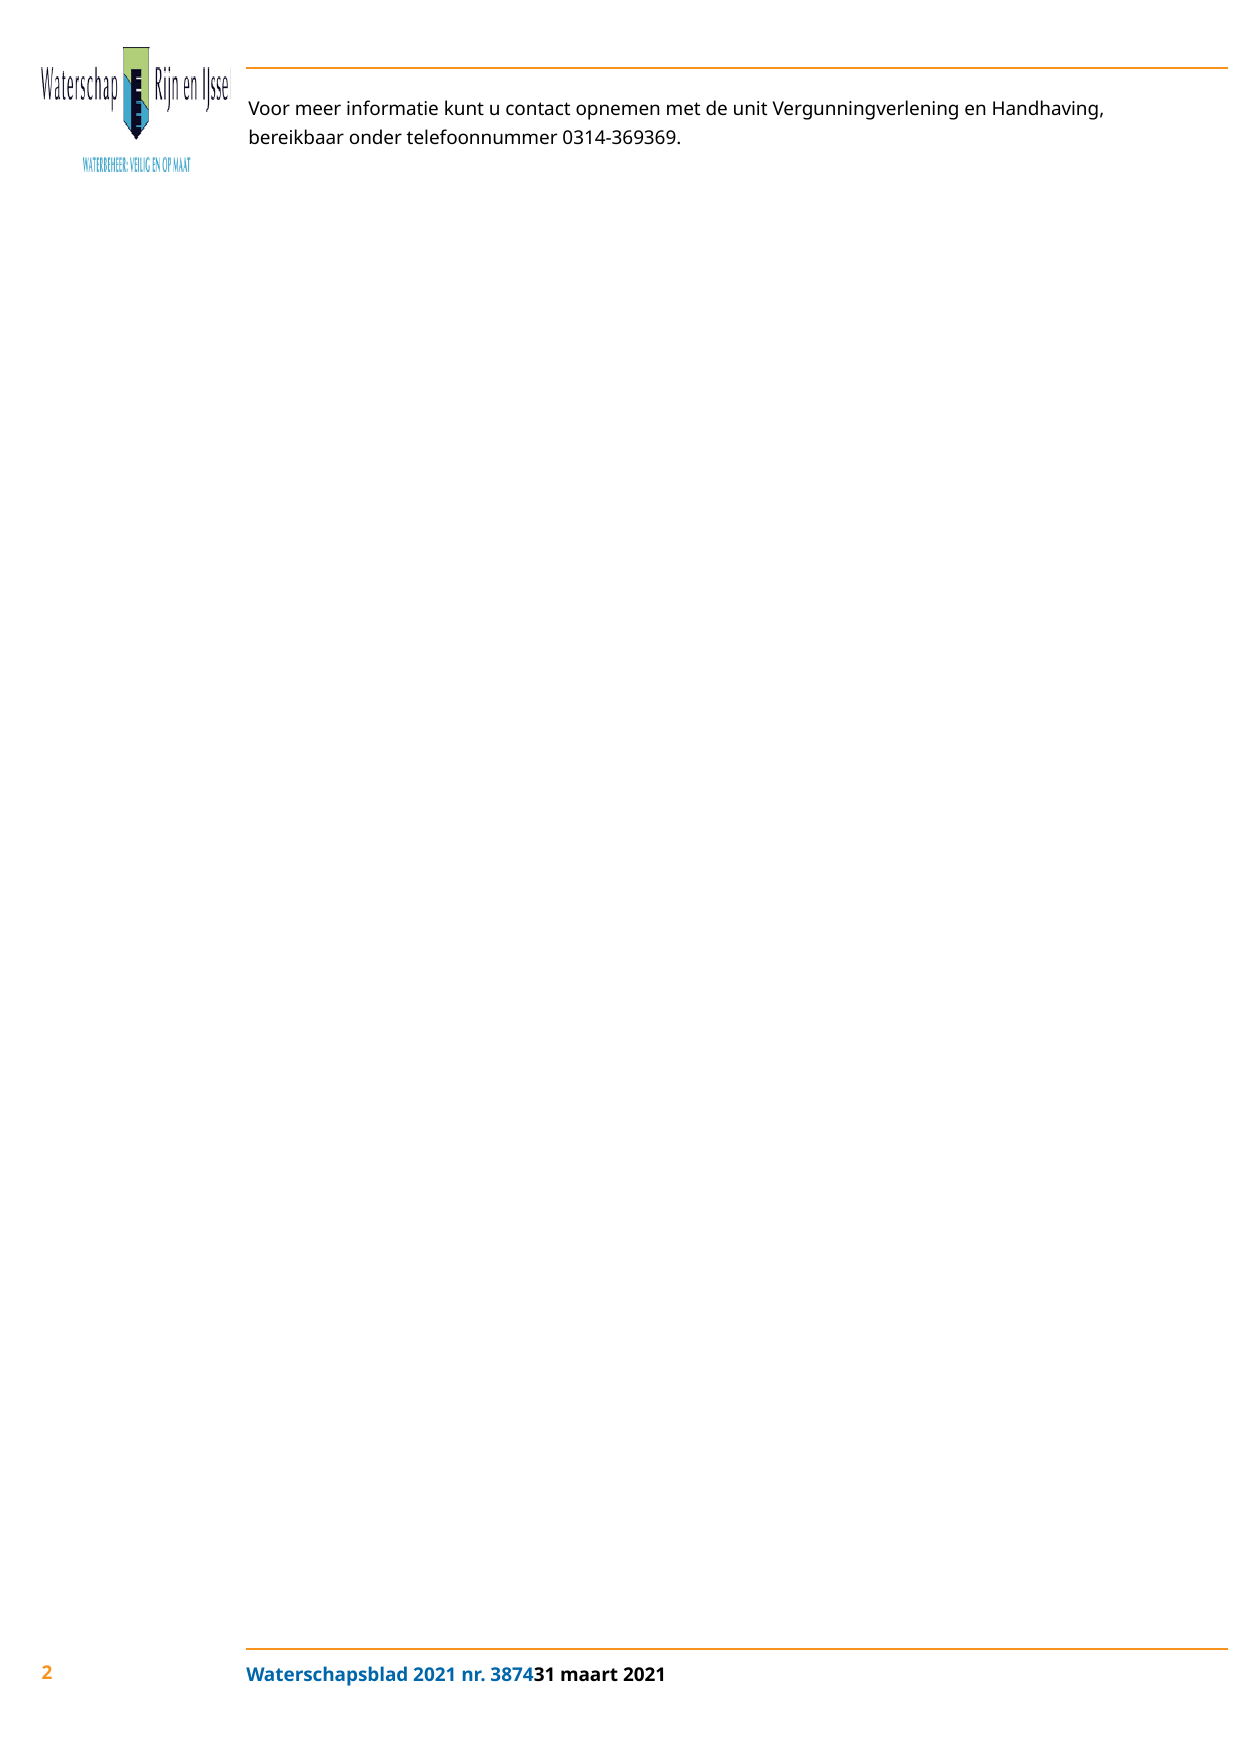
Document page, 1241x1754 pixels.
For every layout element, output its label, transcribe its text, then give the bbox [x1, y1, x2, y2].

text Voor meer informatie kunt u contact opnemen met de unit Vergunningverlening en Handhaving, bereikbaar onder telefoonnummer 0314-369369. [248, 95, 1152, 150]
picture [41, 47, 231, 172]
